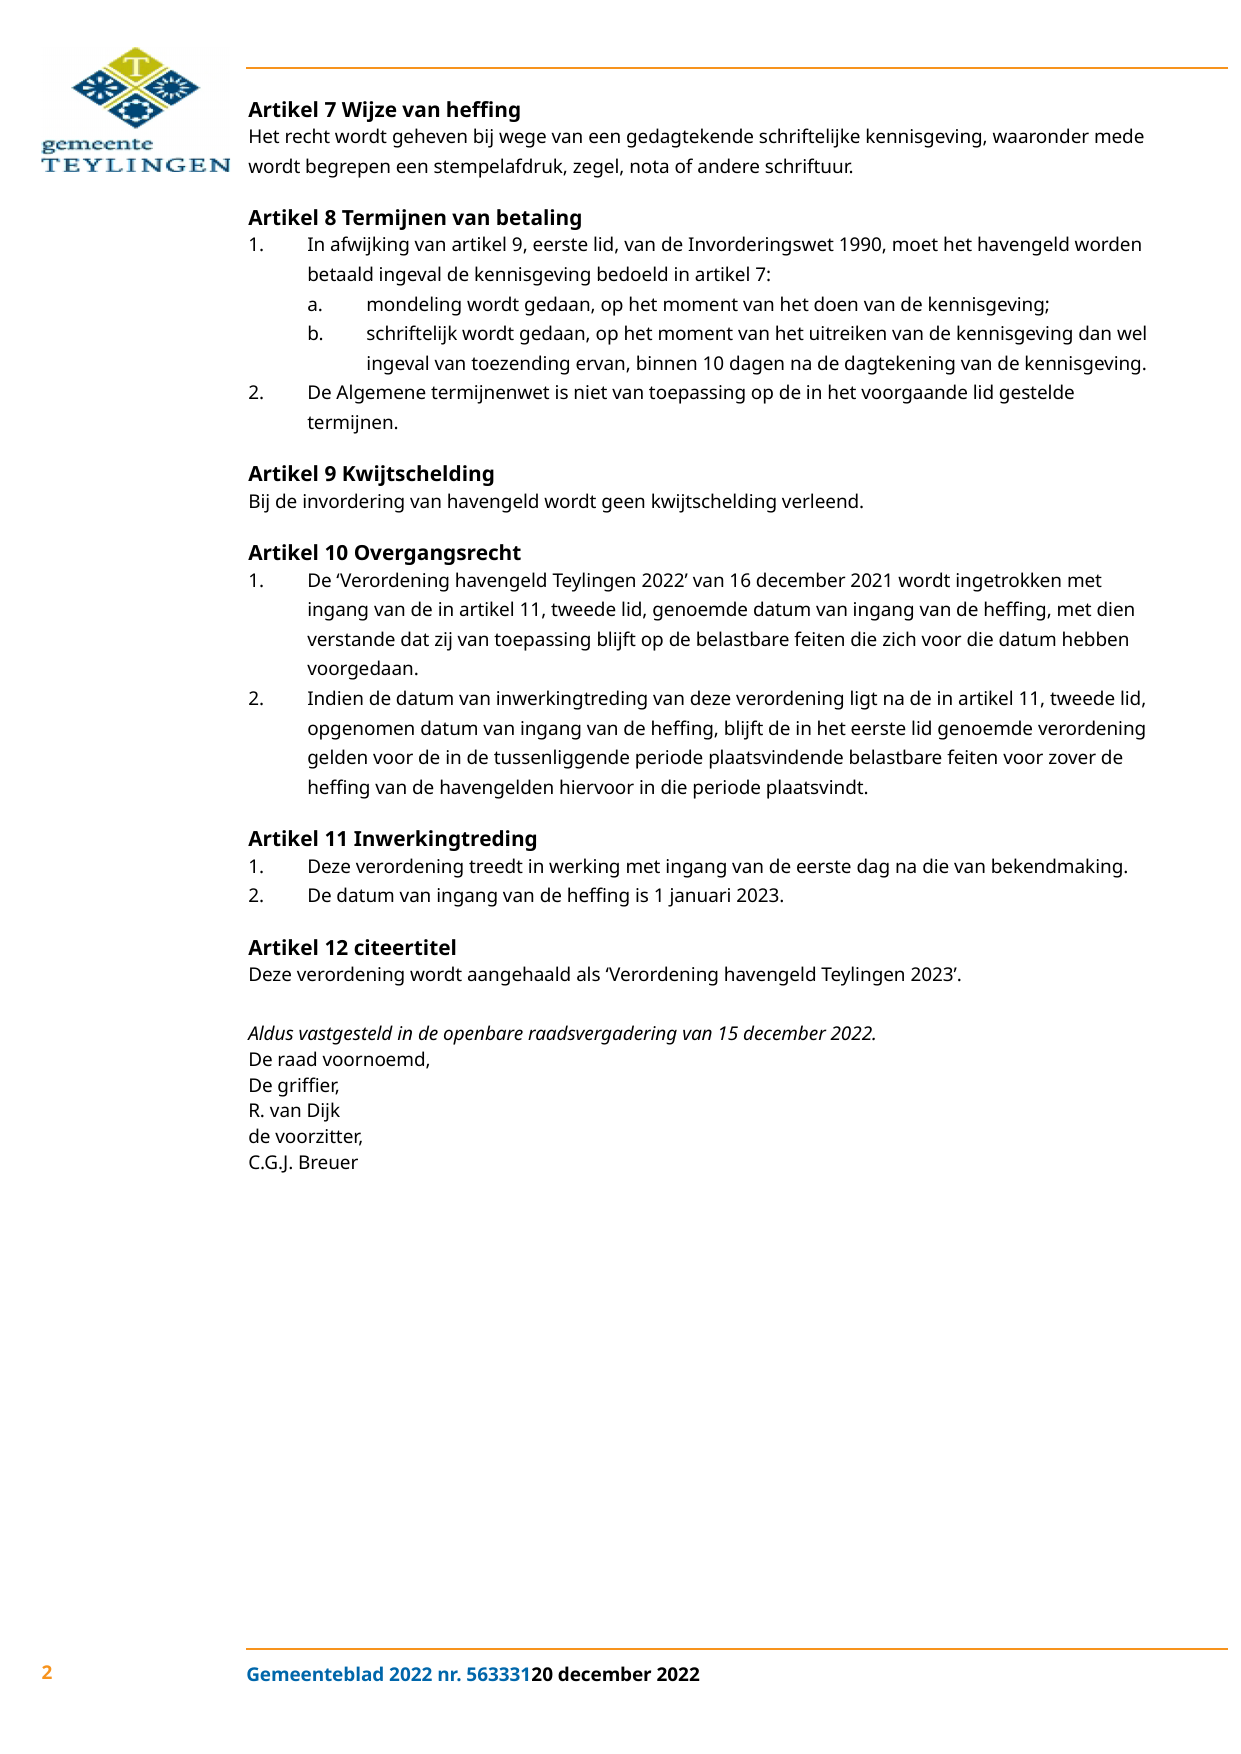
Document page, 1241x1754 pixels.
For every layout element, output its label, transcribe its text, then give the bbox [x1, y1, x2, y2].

text Artikel 7 Wijze van heffing [248, 95, 1152, 123]
text Artikel 10 Overgangsrecht [248, 538, 1152, 567]
text Bij de invordering van havengeld wordt geen kwijtschelding verleend. [248, 488, 1152, 514]
list De ‘Verordening havengeld Teylingen 2022’ van 16 december 2021 wordt ingetrokken met ingang van de in artikel 11, tweede lid, genoemde datum van ingang van de heffing, met dien verstande dat zij van toepassing blijft op de belastbare feiten die zich voor die datum hebben voorgedaan. [248, 567, 1152, 681]
list Indien de datum van inwerkingtreding van deze verordening ligt na de in artikel 11, tweede lid, opgenomen datum van ingang van de heffing, blijft de in het eerste lid genoemde verordening gelden voor de in de tussenliggende periode plaatsvindende belastbare feiten voor zover de heffing van de havengelden hiervoor in die periode plaatsvindt. [248, 685, 1152, 800]
text De raad voornoemd, [248, 1046, 1152, 1072]
list De Algemene termijnenwet is niet van toepassing op de in het voorgaande lid gestelde termijnen. [248, 379, 1152, 435]
list Deze verordening treedt in werking met ingang van de eerste dag na die van bekendmaking. [248, 853, 1152, 878]
text Artikel 11 Inwerkingtreding [248, 824, 1152, 853]
text De griffier, [248, 1072, 1152, 1098]
text Artikel 12 citeertitel [248, 933, 1152, 961]
list De datum van ingang van de heffing is 1 januari 2023. [248, 882, 1152, 908]
text Aldus vastgesteld in de openbare raadsvergadering van 15 december 2022. [248, 1020, 1152, 1046]
text de voorzitter, [248, 1123, 1152, 1149]
text Artikel 8 Termijnen van betaling [248, 203, 1152, 232]
list mondeling wordt gedaan, op het moment van het doen van de kennisgeving; [307, 291, 1152, 317]
text Artikel 9 Kwijtschelding [248, 459, 1152, 488]
text Deze verordening wordt aangehaald als ‘Verordening havengeld Teylingen 2023’. [248, 961, 1152, 987]
text C.G.J. Breuer [248, 1149, 1152, 1175]
picture [41, 47, 231, 172]
list schriftelijk wordt gedaan, op het moment van het uitreiken van de kennisgeving dan wel ingeval van toezending ervan, binnen 10 dagen na de dagtekening van de kennisgeving. [307, 320, 1152, 376]
text Het recht wordt geheven bij wege van een gedagtekende schriftelijke kennisgeving, waaronder mede wordt begrepen een stempelafdruk, zegel, nota of andere schriftuur. [248, 123, 1152, 178]
list In afwijking van artikel 9, eerste lid, van de Invorderingswet 1990, moet het havengeld worden betaald ingeval de kennisgeving bedoeld in artikel 7: [248, 232, 1152, 287]
text R. van Dijk [248, 1098, 1152, 1123]
